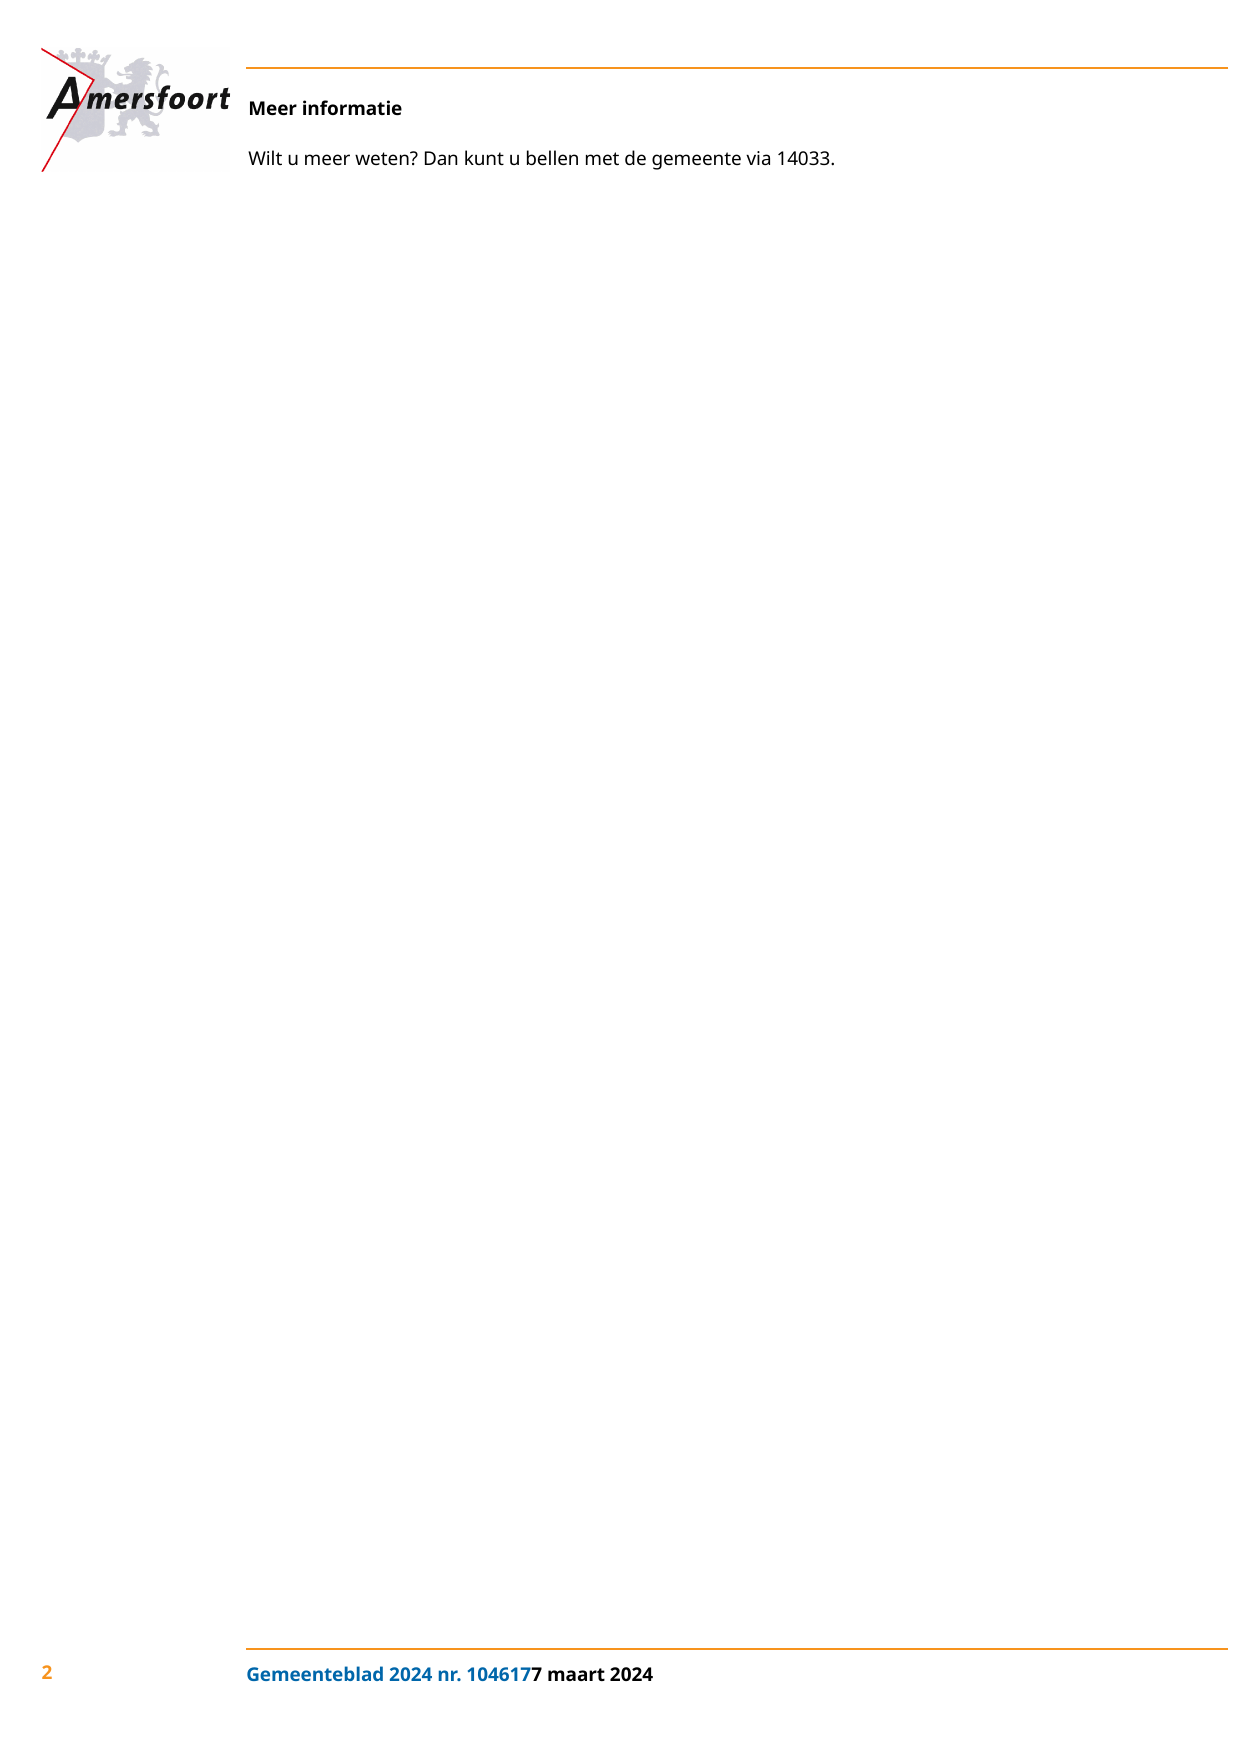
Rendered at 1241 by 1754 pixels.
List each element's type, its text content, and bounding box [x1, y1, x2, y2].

picture [41, 47, 231, 172]
text Meer informatie [248, 95, 1152, 121]
text Wilt u meer weten? Dan kunt u bellen met de gemeente via 14033. [248, 145, 1152, 171]
